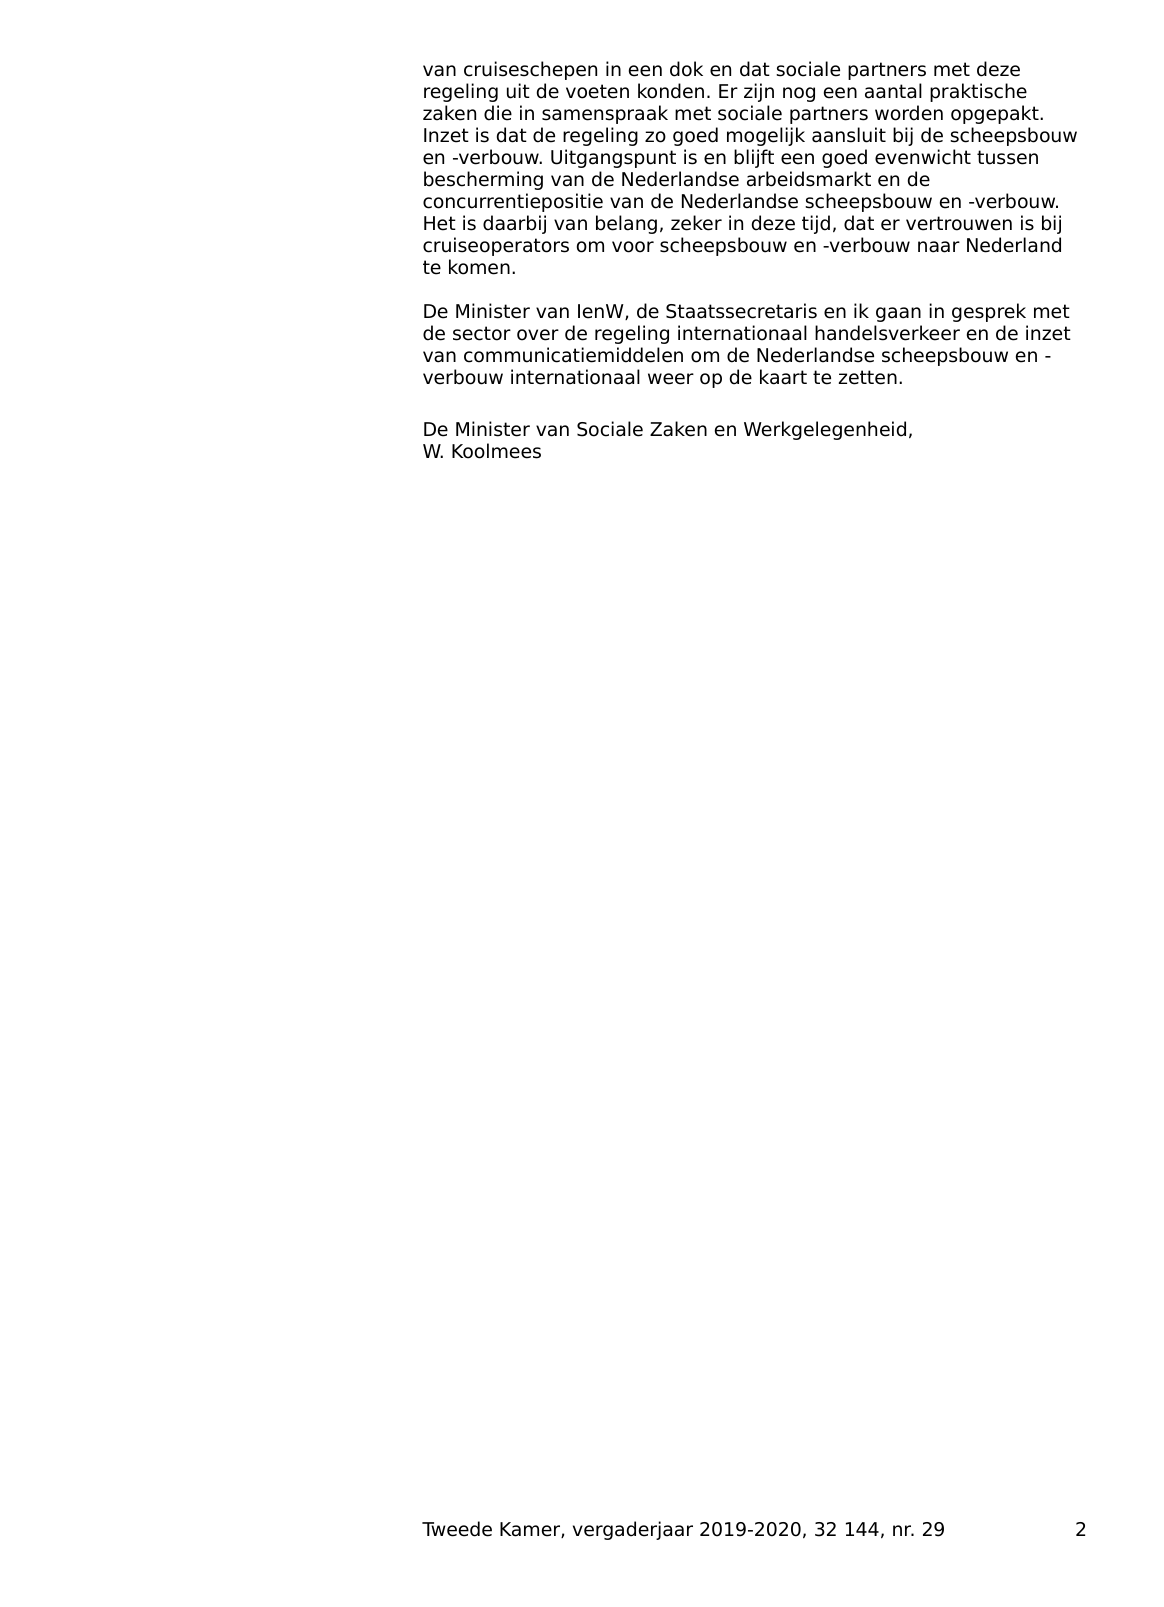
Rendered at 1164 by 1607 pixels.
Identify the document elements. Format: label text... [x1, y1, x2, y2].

text De Minister van Sociale Zaken en Werkgelegenheid, W. Koolmees [422, 419, 1087, 463]
text van cruiseschepen in een dok en dat sociale partners met deze regeling uit de voeten konden. Er zijn nog een aantal praktische zaken die in samenspraak met sociale partners worden opgepakt. Inzet is dat de regeling zo goed mogelijk aansluit bij de scheepsbouw en -verbouw. Uitgangspunt is en blijft een goed evenwicht tussen bescherming van de Nederlandse arbeidsmarkt en de concurrentiepositie van de Nederlandse scheepsbouw en -verbouw. Het is daarbij van belang, zeker in deze tijd, dat er vertrouwen is bij cruiseoperators om voor scheepsbouw en -verbouw naar Nederland te komen. [422, 59, 1087, 279]
text De Minister van IenW, de Staatssecretaris en ik gaan in gesprek met de sector over de regeling internationaal handelsverkeer en de inzet van communicatiemiddelen om de Nederlandse scheepsbouw en -verbouw internationaal weer op de kaart te zetten. [422, 301, 1087, 389]
